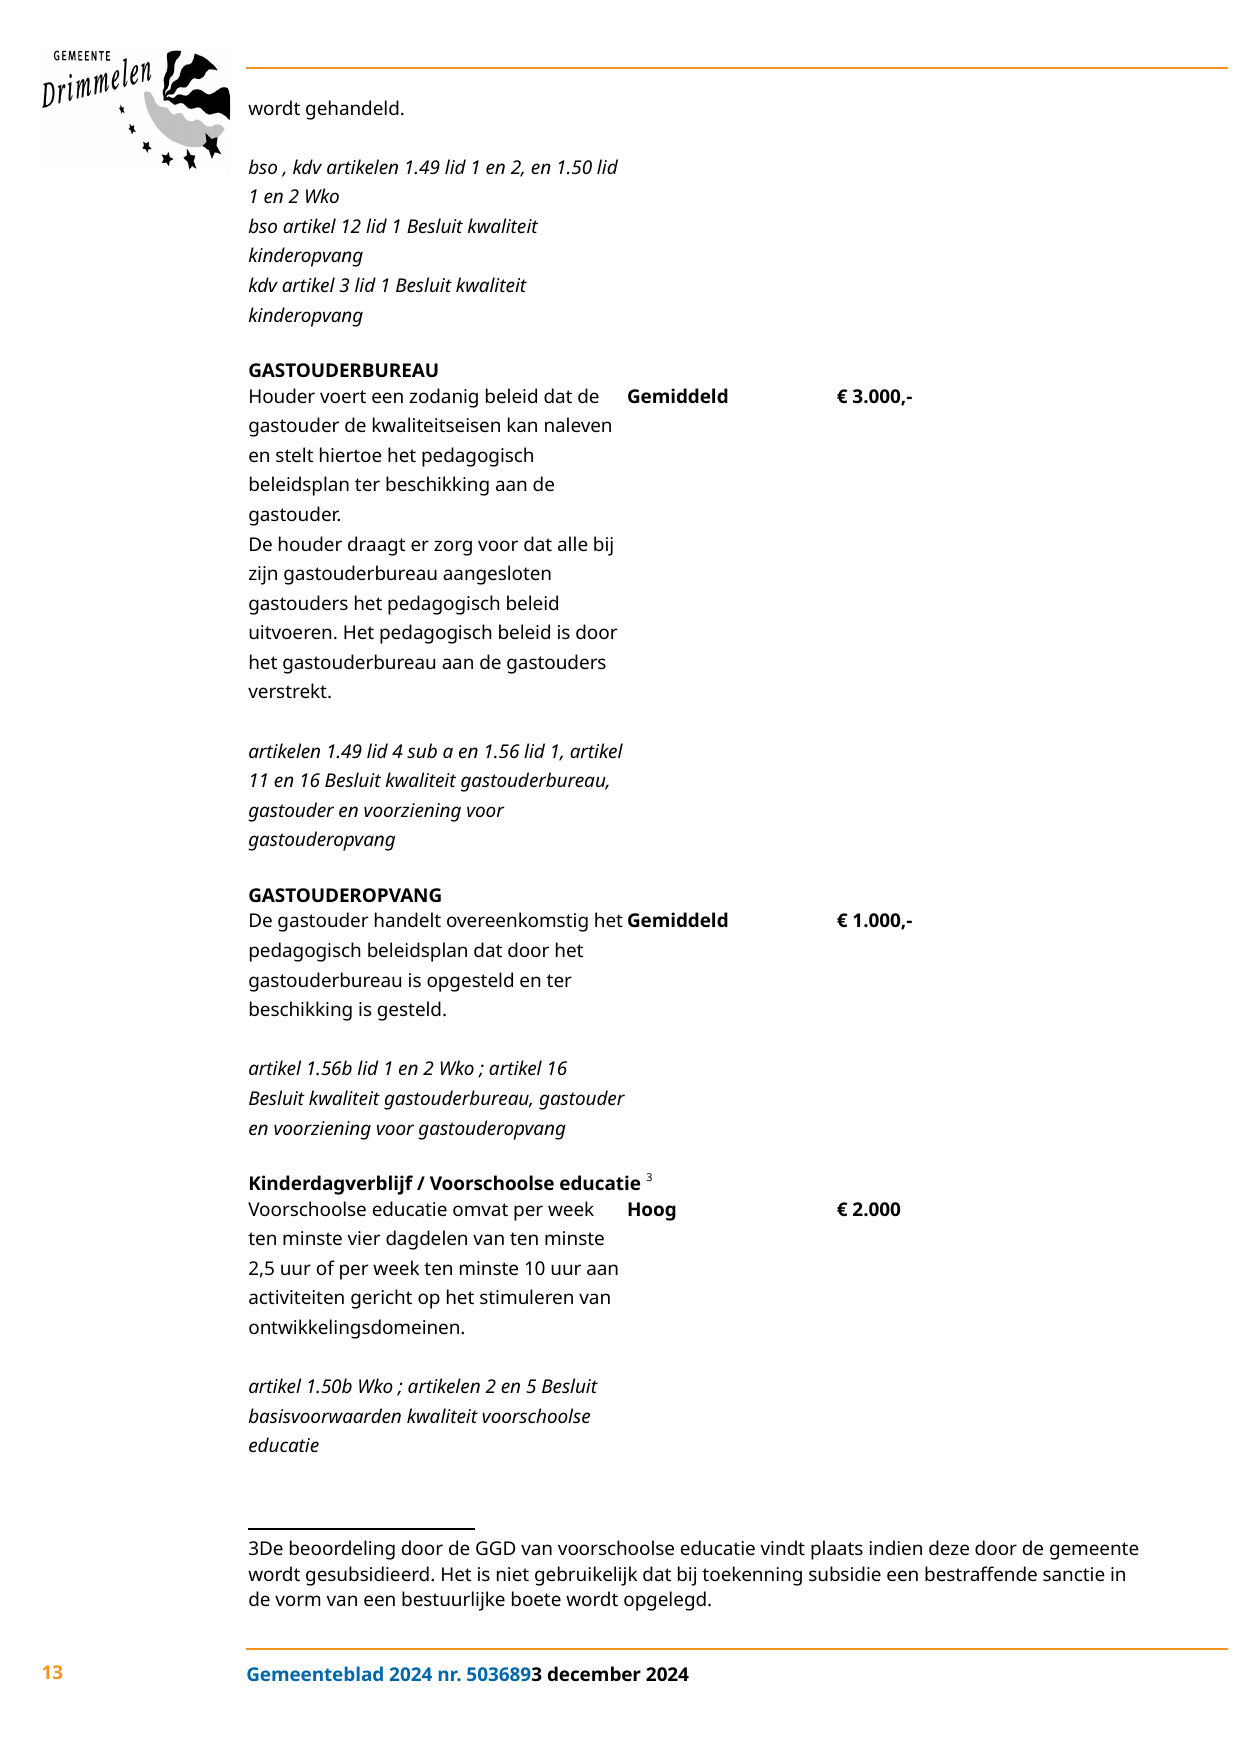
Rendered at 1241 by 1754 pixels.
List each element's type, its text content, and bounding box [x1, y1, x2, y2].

table_cell GASTOUDEROPVANG [248, 882, 1047, 908]
table_cell € 3.000,- [837, 383, 1047, 882]
table_cell wordt gehandeld. bso , kdv artikelen 1.49 lid 1 en 2, en 1.50 lid 1 en 2 Wko bso artikel 12 lid 1 Besluit kwaliteit kinderopvang kdv artikel 3 lid 1 Besluit kwaliteit kinderopvang [248, 95, 627, 357]
table_cell Gemiddeld [627, 908, 837, 1170]
table_cell Hoog [627, 1196, 837, 1488]
table_cell Kinderdagverblijf / Voorschoolse educatie [248, 1170, 1047, 1196]
table_cell Houder voert een zodanig beleid dat de gastouder de kwaliteitseisen kan naleven en stelt hiertoe het pedagogisch beleidsplan ter beschikking aan de gastouder. De houder draagt er zorg voor dat alle bij zijn gastouderbureau aangesloten gastouders het pedagogisch beleid uitvoeren. Het pedagogisch beleid is door het gastouderbureau aan de gastouders verstrekt. artikelen 1.49 lid 4 sub a en 1.56 lid 1, artikel 11 en 16 Besluit kwaliteit gastouderbureau, gastouder en voorziening voor gastouderopvang [248, 383, 627, 882]
table_cell [627, 95, 837, 357]
table_cell Gemiddeld [627, 383, 837, 882]
picture [41, 47, 231, 172]
table_cell GASTOUDERBUREAU [248, 357, 1047, 383]
table_cell De gastouder handelt overeenkomstig het pedagogisch beleidsplan dat door het gastouderbureau is opgesteld en ter beschikking is gesteld. artikel 1.56b lid 1 en 2 Wko ; artikel 16 Besluit kwaliteit gastouderbureau, gastouder en voorziening voor gastouderopvang [248, 908, 627, 1170]
table_cell [837, 95, 1047, 357]
table_cell Voorschoolse educatie omvat per week ten minste vier dagdelen van ten minste 2,5 uur of per week ten minste 10 uur aan activiteiten gericht op het stimuleren van ontwikkelingsdomeinen. artikel 1.50b Wko ; artikelen 2 en 5 Besluit basisvoorwaarden kwaliteit voorschoolse educatie [248, 1196, 627, 1488]
table_cell € 1.000,- [837, 908, 1047, 1170]
table_cell € 2.000 [837, 1196, 1047, 1488]
